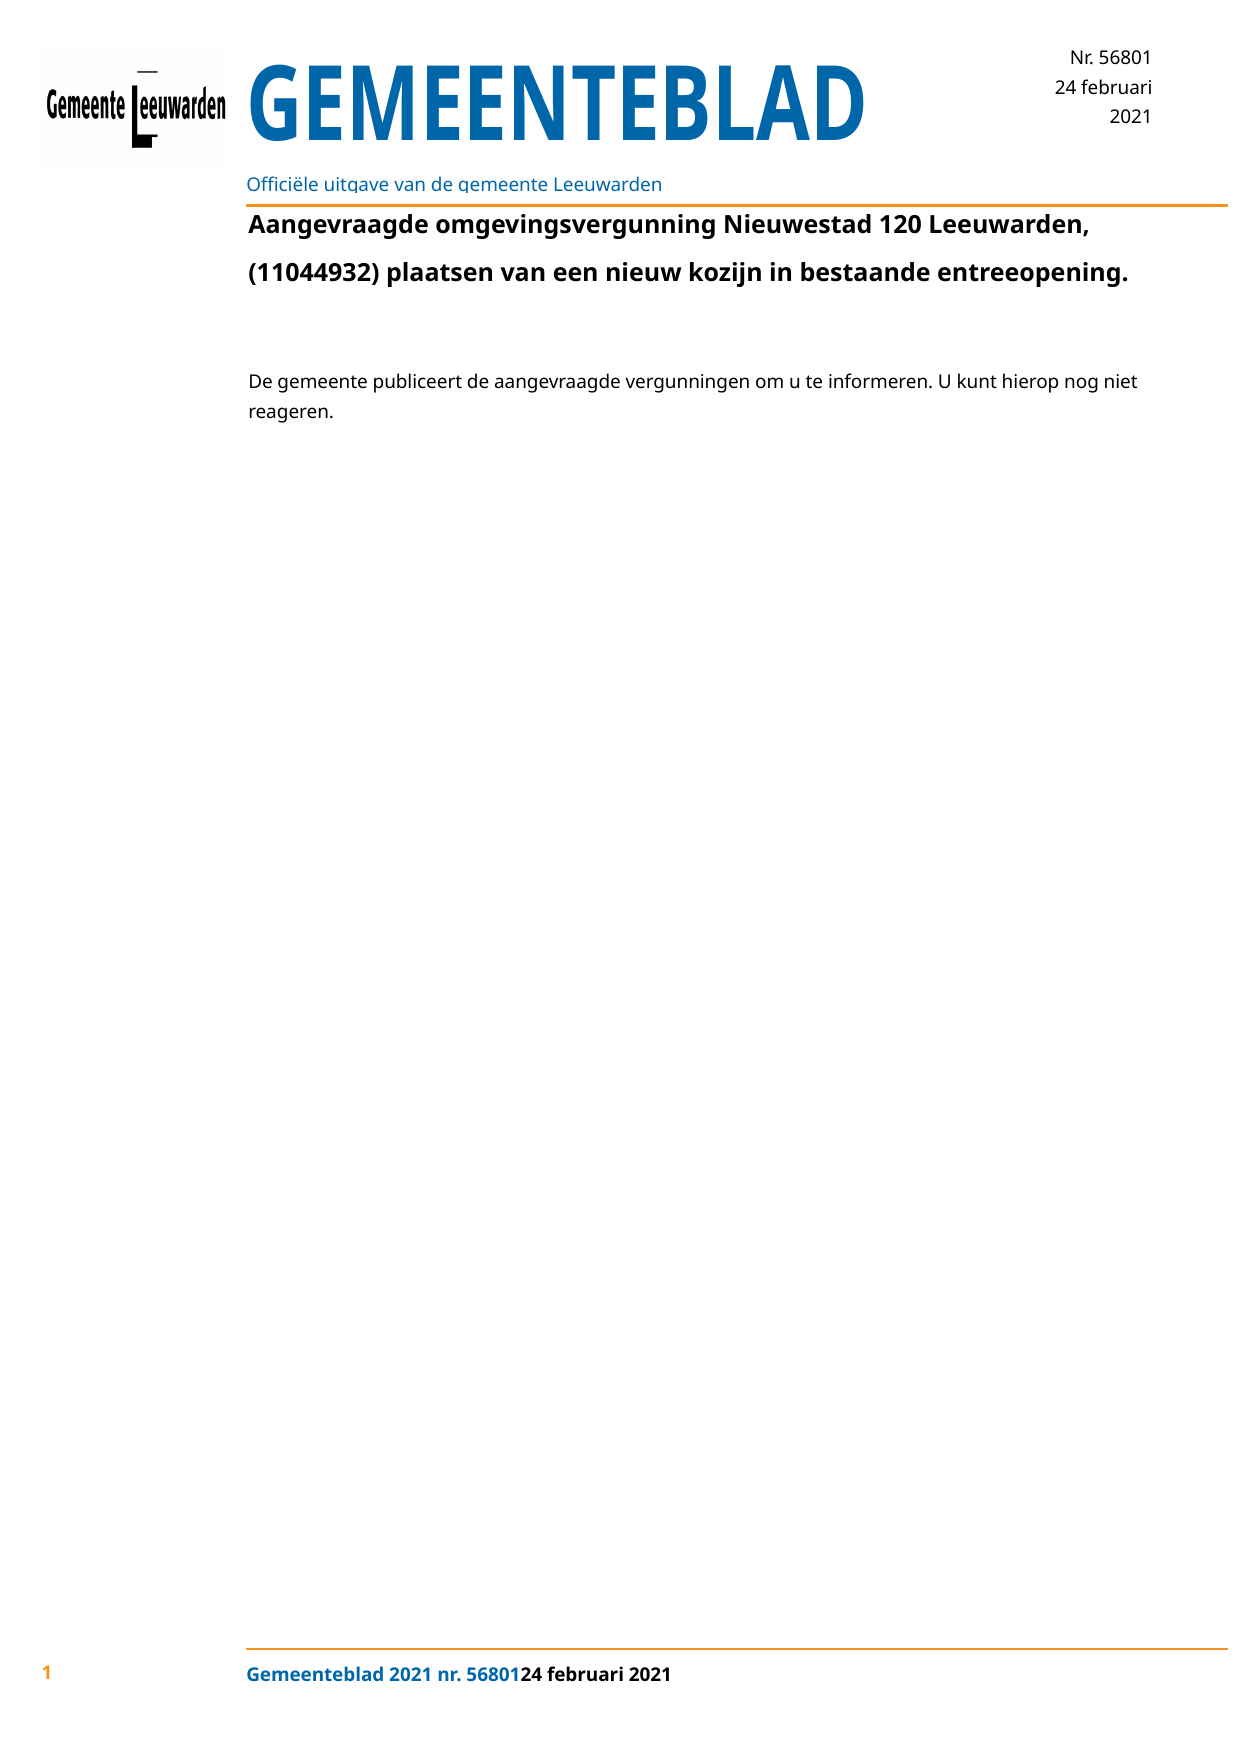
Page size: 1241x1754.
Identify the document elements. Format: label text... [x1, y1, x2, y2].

picture [41, 47, 231, 172]
text Aangevraagde omgevingsvergunning Nieuwestad 120 Leeuwarden, (11044932) plaatsen van een nieuw kozijn in bestaande entreeopening. [248, 207, 1152, 288]
text De gemeente publiceert de aangevraagde vergunningen om u te informeren. U kunt hierop nog niet reageren. [248, 368, 1152, 424]
